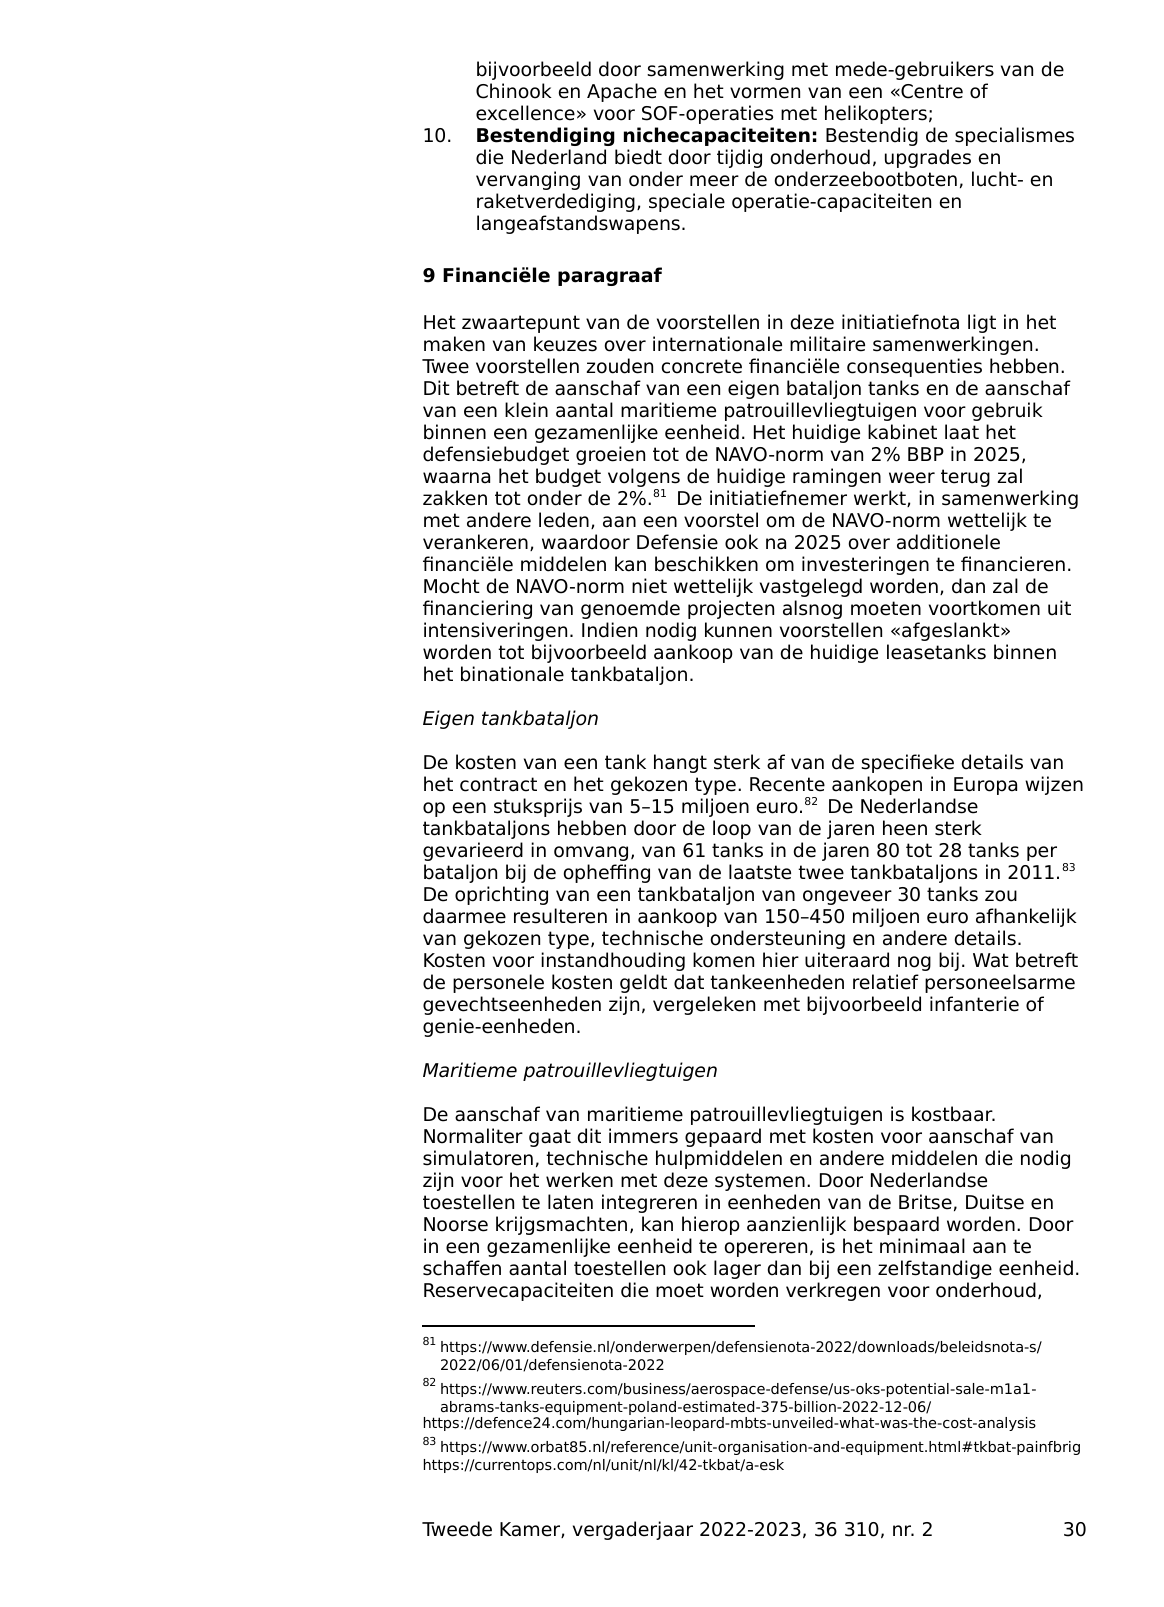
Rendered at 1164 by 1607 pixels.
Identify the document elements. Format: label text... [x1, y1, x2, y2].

text De kosten van een tank hangt sterk af van de specifieke details van het contract en het gekozen type. Recente aankopen in Europa wijzen op een stuksprijs van 5–15 miljoen euro. De Nederlandse tankbataljons hebben door de loop van de jaren heen sterk gevarieerd in omvang, van 61 tanks in de jaren 80 tot 28 tanks per bataljon bij de opheffing van de laatste twee tankbataljons in 2011. De oprichting van een tankbataljon van ongeveer 30 tanks zou daarmee resulteren in aankoop van 150–450 miljoen euro afhankelijk van gekozen type, technische ondersteuning en andere details. Kosten voor instandhouding komen hier uiteraard nog bij. Wat betreft de personele kosten geldt dat tankeenheden relatief personeelsarme gevechtseenheden zijn, vergeleken met bijvoorbeeld infanterie of genie-eenheden. [422, 752, 1087, 1038]
text https://www.defensie.nl/onderwerpen/defensienota-2022/downloads/beleidsnota-s/2022/06/01/defensienota-2022 [422, 1335, 1087, 1374]
text Het zwaartepunt van de voorstellen in deze initiatiefnota ligt in het maken van keuzes over internationale militaire samenwerkingen. Twee voorstellen zouden concrete financiële consequenties hebben. Dit betreft de aanschaf van een eigen bataljon tanks en de aanschaf van een klein aantal maritieme patrouillevliegtuigen voor gebruik binnen een gezamenlijke eenheid. Het huidige kabinet laat het defensiebudget groeien tot de NAVO-norm van 2% BBP in 2025, waarna het budget volgens de huidige ramingen weer terug zal zakken tot onder de 2%. De initiatiefnemer werkt, in samenwerking met andere leden, aan een voorstel om de NAVO-norm wettelijk te verankeren, waardoor Defensie ook na 2025 over additionele financiële middelen kan beschikken om investeringen te financieren. Mocht de NAVO-norm niet wettelijk vastgelegd worden, dan zal de financiering van genoemde projecten alsnog moeten voortkomen uit intensiveringen. Indien nodig kunnen voorstellen «afgeslankt» worden tot bijvoorbeeld aankoop van de huidige leasetanks binnen het binationale tankbataljon. [422, 312, 1087, 686]
subtitle Eigen tankbataljon [422, 708, 1087, 730]
text 10. Bestendiging nichecapaciteiten: Bestendig de specialismes die Nederland biedt door tijdig onderhoud, upgrades en vervanging van onder meer de onderzeebootboten, lucht- en raketverdediging, speciale operatie-capaciteiten en langeafstandswapens. [422, 125, 1087, 235]
text https://defence24.com/hungarian-leopard-mbts-unveiled-what-was-the-cost-analysis [422, 1416, 1087, 1432]
text https://currentops.com/nl/unit/nl/kl/42-tkbat/a-esk [422, 1457, 1087, 1474]
text https://www.orbat85.nl/reference/unit-organisation-and-equipment.html#tkbat-painfbrig [422, 1435, 1087, 1457]
text https://www.reuters.com/business/aerospace-defense/us-oks-potential-sale-m1a1-abrams-tanks-equipment-poland-estimated-375-billion-2022-12-06/ [422, 1377, 1087, 1416]
subtitle Maritieme patrouillevliegtuigen [422, 1060, 1087, 1082]
subtitle 9 Financiële paragraaf [422, 265, 1087, 287]
text bijvoorbeeld door samenwerking met mede-gebruikers van de Chinook en Apache en het vormen van een «Centre of excellence» voor SOF-operaties met helikopters; [422, 59, 1087, 125]
text De aanschaf van maritieme patrouillevliegtuigen is kostbaar. Normaliter gaat dit immers gepaard met kosten voor aanschaf van simulatoren, technische hulpmiddelen en andere middelen die nodig zijn voor het werken met deze systemen. Door Nederlandse toestellen te laten integreren in eenheden van de Britse, Duitse en Noorse krijgsmachten, kan hierop aanzienlijk bespaard worden. Door in een gezamenlijke eenheid te opereren, is het minimaal aan te schaffen aantal toestellen ook lager dan bij een zelfstandige eenheid. Reservecapaciteiten die moet worden verkregen voor onderhoud, [422, 1104, 1087, 1302]
